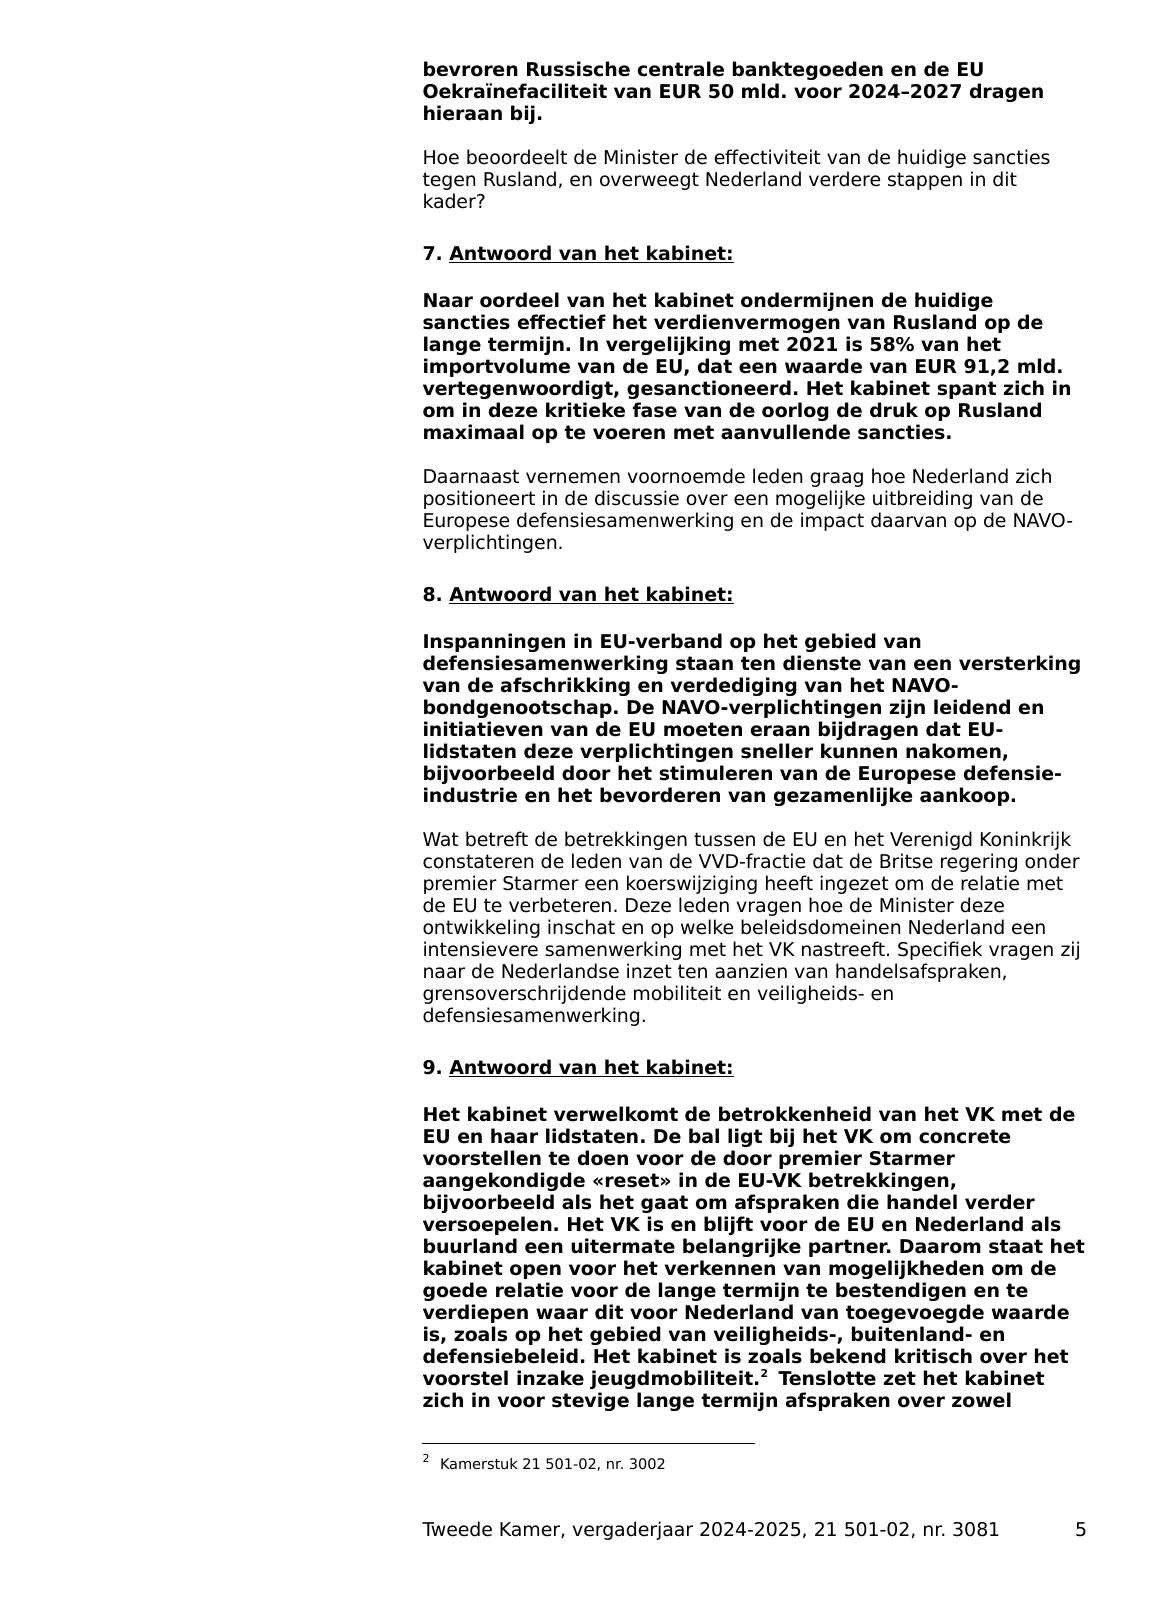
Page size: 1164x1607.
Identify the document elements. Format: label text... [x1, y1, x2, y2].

text Hoe beoordeelt de Minister de effectiviteit van de huidige sancties tegen Rusland, en overweegt Nederland verdere stappen in dit kader? [422, 147, 1087, 213]
text Wat betreft de betrekkingen tussen de EU en het Verenigd Koninkrijk constateren de leden van de VVD-fractie dat de Britse regering onder premier Starmer een koerswijziging heeft ingezet om de relatie met de EU te verbeteren. Deze leden vragen hoe de Minister deze ontwikkeling inschat en op welke beleidsdomeinen Nederland een intensievere samenwerking met het VK nastreeft. Specifiek vragen zij naar de Nederlandse inzet ten aanzien van handelsafspraken, grensoverschrijdende mobiliteit en veiligheids- en defensiesamenwerking. [422, 829, 1087, 1027]
text bevroren Russische centrale banktegoeden en de EU Oekraïnefaciliteit van EUR 50 mld. voor 2024–2027 dragen hieraan bij. [422, 59, 1087, 125]
subtitle 8. Antwoord van het kabinet: [422, 584, 1087, 606]
text Inspanningen in EU-verband op het gebied van defensiesamenwerking staan ten dienste van een versterking van de afschrikking en verdediging van het NAVO-bondgenootschap. De NAVO-verplichtingen zijn leidend en initiatieven van de EU moeten eraan bijdragen dat EU-lidstaten deze verplichtingen sneller kunnen nakomen, bijvoorbeeld door het stimuleren van de Europese defensie-industrie en het bevorderen van gezamenlijke aankoop. [422, 631, 1087, 807]
text Kamerstuk 21 501-02, nr. 3002 [422, 1452, 1087, 1474]
text Het kabinet verwelkomt de betrokkenheid van het VK met de EU en haar lidstaten. De bal ligt bij het VK om concrete voorstellen te doen voor de door premier Starmer aangekondigde «reset» in de EU-VK betrekkingen, bijvoorbeeld als het gaat om afspraken die handel verder versoepelen. Het VK is en blijft voor de EU en Nederland als buurland een uitermate belangrijke partner. Daarom staat het kabinet open voor het verkennen van mogelijkheden om de goede relatie voor de lange termijn te bestendigen en te verdiepen waar dit voor Nederland van toegevoegde waarde is, zoals op het gebied van veiligheids-, buitenland- en defensiebeleid. Het kabinet is zoals bekend kritisch over het voorstel inzake jeugdmobiliteit. Tenslotte zet het kabinet zich in voor stevige lange termijn afspraken over zowel [422, 1104, 1087, 1412]
text Naar oordeel van het kabinet ondermijnen de huidige sancties effectief het verdienvermogen van Rusland op de lange termijn. In vergelijking met 2021 is 58% van het importvolume van de EU, dat een waarde van EUR 91,2 mld. vertegenwoordigt, gesanctioneerd. Het kabinet spant zich in om in deze kritieke fase van de oorlog de druk op Rusland maximaal op te voeren met aanvullende sancties. [422, 290, 1087, 444]
subtitle 9. Antwoord van het kabinet: [422, 1057, 1087, 1079]
subtitle 7. Antwoord van het kabinet: [422, 243, 1087, 265]
text Daarnaast vernemen voornoemde leden graag hoe Nederland zich positioneert in de discussie over een mogelijke uitbreiding van de Europese defensiesamenwerking en de impact daarvan op de NAVO-verplichtingen. [422, 466, 1087, 554]
